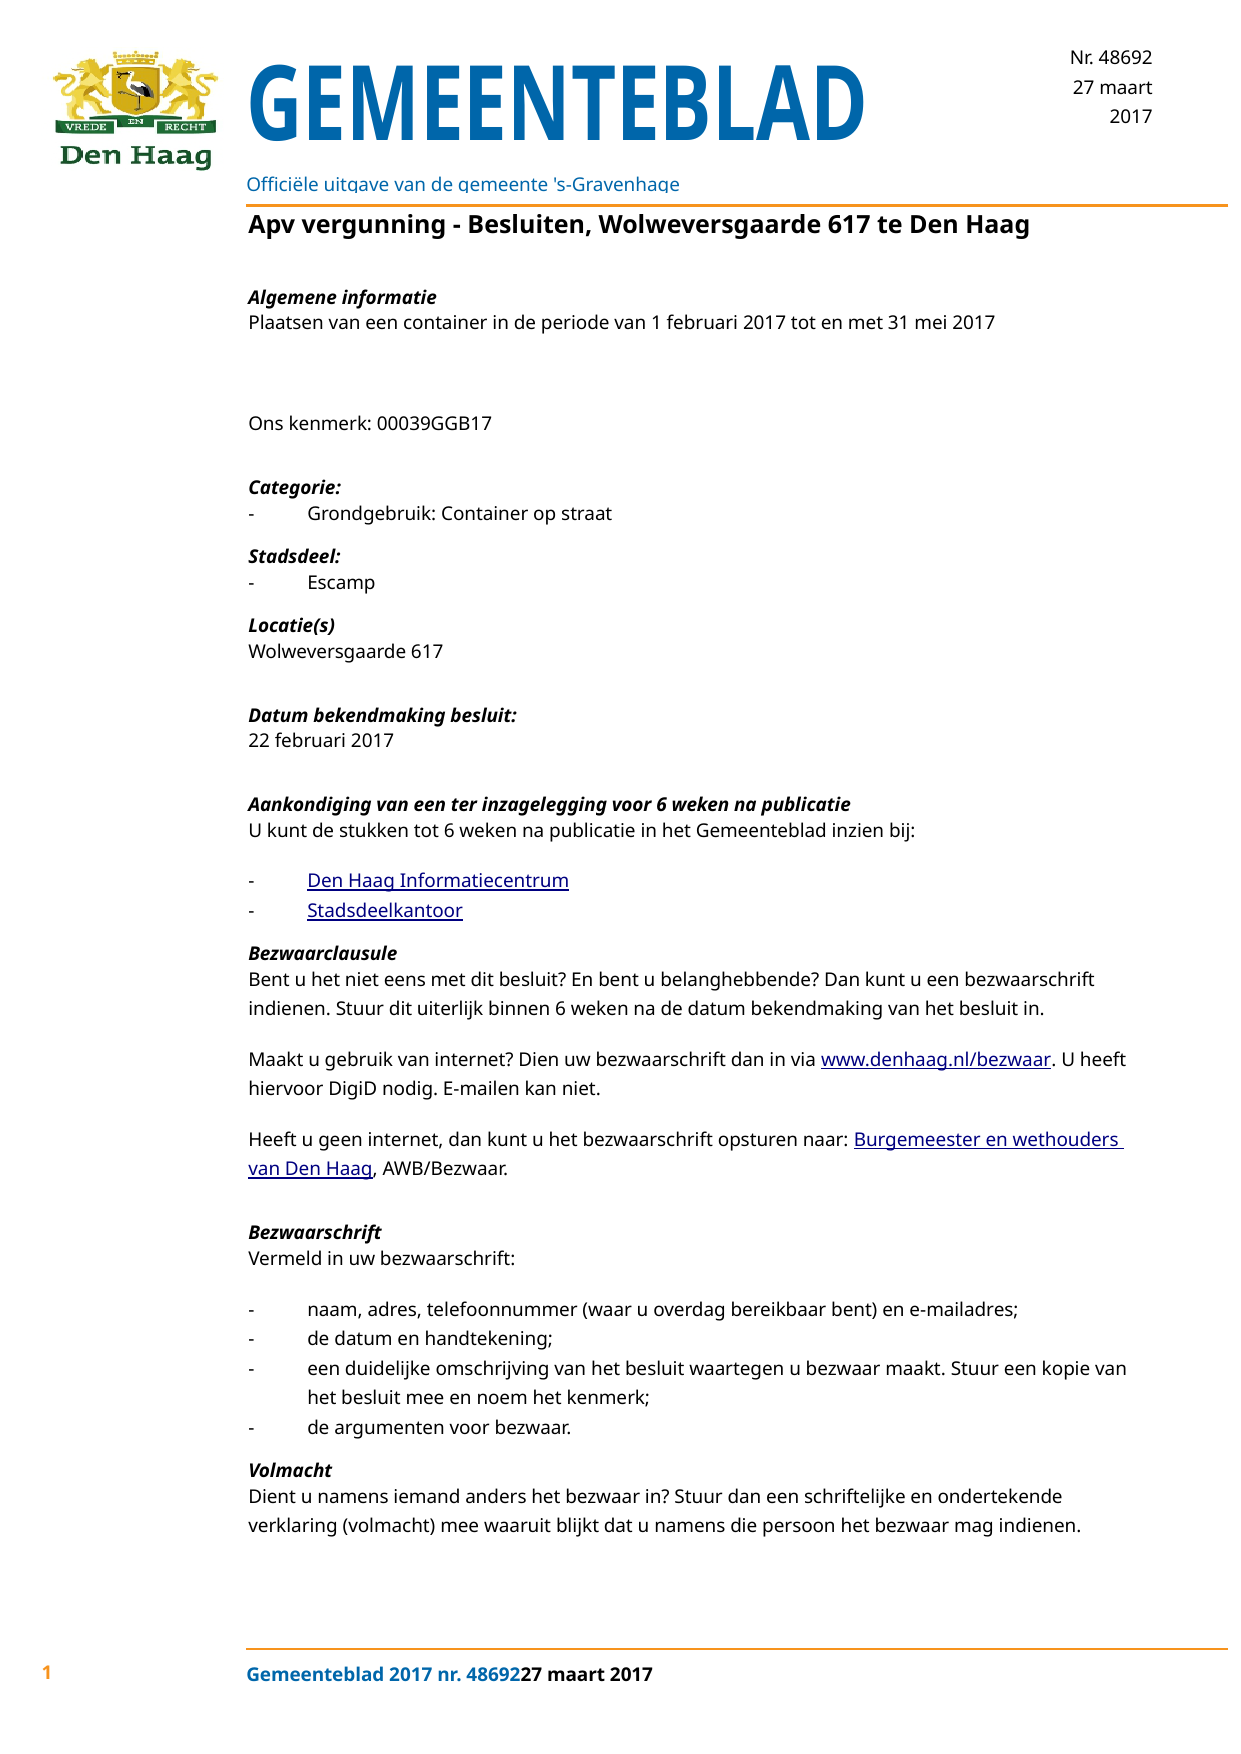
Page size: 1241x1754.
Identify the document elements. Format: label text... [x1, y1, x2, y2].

picture [41, 47, 231, 172]
list de argumenten voor bezwaar. [248, 1414, 1152, 1440]
text Apv vergunning - Besluiten, Wolweversgaarde 617 te Den Haag [248, 207, 1152, 241]
text Locatie(s) [248, 612, 1152, 638]
text Ons kenmerk: 00039GGB17 [248, 410, 1152, 436]
text Heeft u geen internet, dan kunt u het bezwaarschrift opsturen naar: Burgemeester en wethouders van Den Haag, AWB/Bezwaar. [248, 1126, 1152, 1181]
text Bezwaarclausule [248, 940, 1152, 966]
text Aankondiging van een ter inzagelegging voor 6 weken na publicatie [248, 791, 1152, 817]
text Categorie: [248, 474, 1152, 500]
text Bezwaarschrift [248, 1219, 1152, 1245]
list een duidelijke omschrijving van het besluit waartegen u bezwaar maakt. Stuur een kopie van het besluit mee en noem het kenmerk; [248, 1355, 1152, 1410]
text Vermeld in uw bezwaarschrift: [248, 1245, 1152, 1271]
text U kunt de stukken tot 6 weken na publicatie in het Gemeenteblad inzien bij: [248, 817, 1152, 843]
list Stadsdeelkantoor [248, 897, 1152, 923]
text Volmacht [248, 1457, 1152, 1483]
text Dient u namens iemand anders het bezwaar in? Stuur dan een schriftelijke en ondertekende verklaring (volmacht) mee waaruit blijkt dat u namens die persoon het bezwaar mag indienen. [248, 1483, 1152, 1538]
text Bent u het niet eens met dit besluit? En bent u belanghebbende? Dan kunt u een bezwaarschrift indienen. Stuur dit uiterlijk binnen 6 weken na de datum bekendmaking van het besluit in. [248, 966, 1152, 1021]
text Plaatsen van een container in de periode van 1 februari 2017 tot en met 31 mei 2017 [248, 309, 1152, 335]
text Maakt u gebruik van internet? Dien uw bezwaarschrift dan in via www.denhaag.nl/bezwaar. U heeft hiervoor DigiD nodig. E-mailen kan niet. [248, 1046, 1152, 1101]
text Stadsdeel: [248, 543, 1152, 569]
list Den Haag Informatiecentrum [248, 868, 1152, 893]
text Wolweversgaarde 617 [248, 638, 1152, 663]
text Algemene informatie [248, 284, 1152, 309]
list Escamp [248, 569, 1152, 595]
text Datum bekendmaking besluit: [248, 702, 1152, 727]
list Grondgebruik: Container op straat [248, 500, 1152, 526]
list naam, adres, telefoonnummer (waar u overdag bereikbaar bent) en e-mailadres; [248, 1296, 1152, 1321]
list de datum en handtekening; [248, 1325, 1152, 1351]
text 22 februari 2017 [248, 727, 1152, 753]
